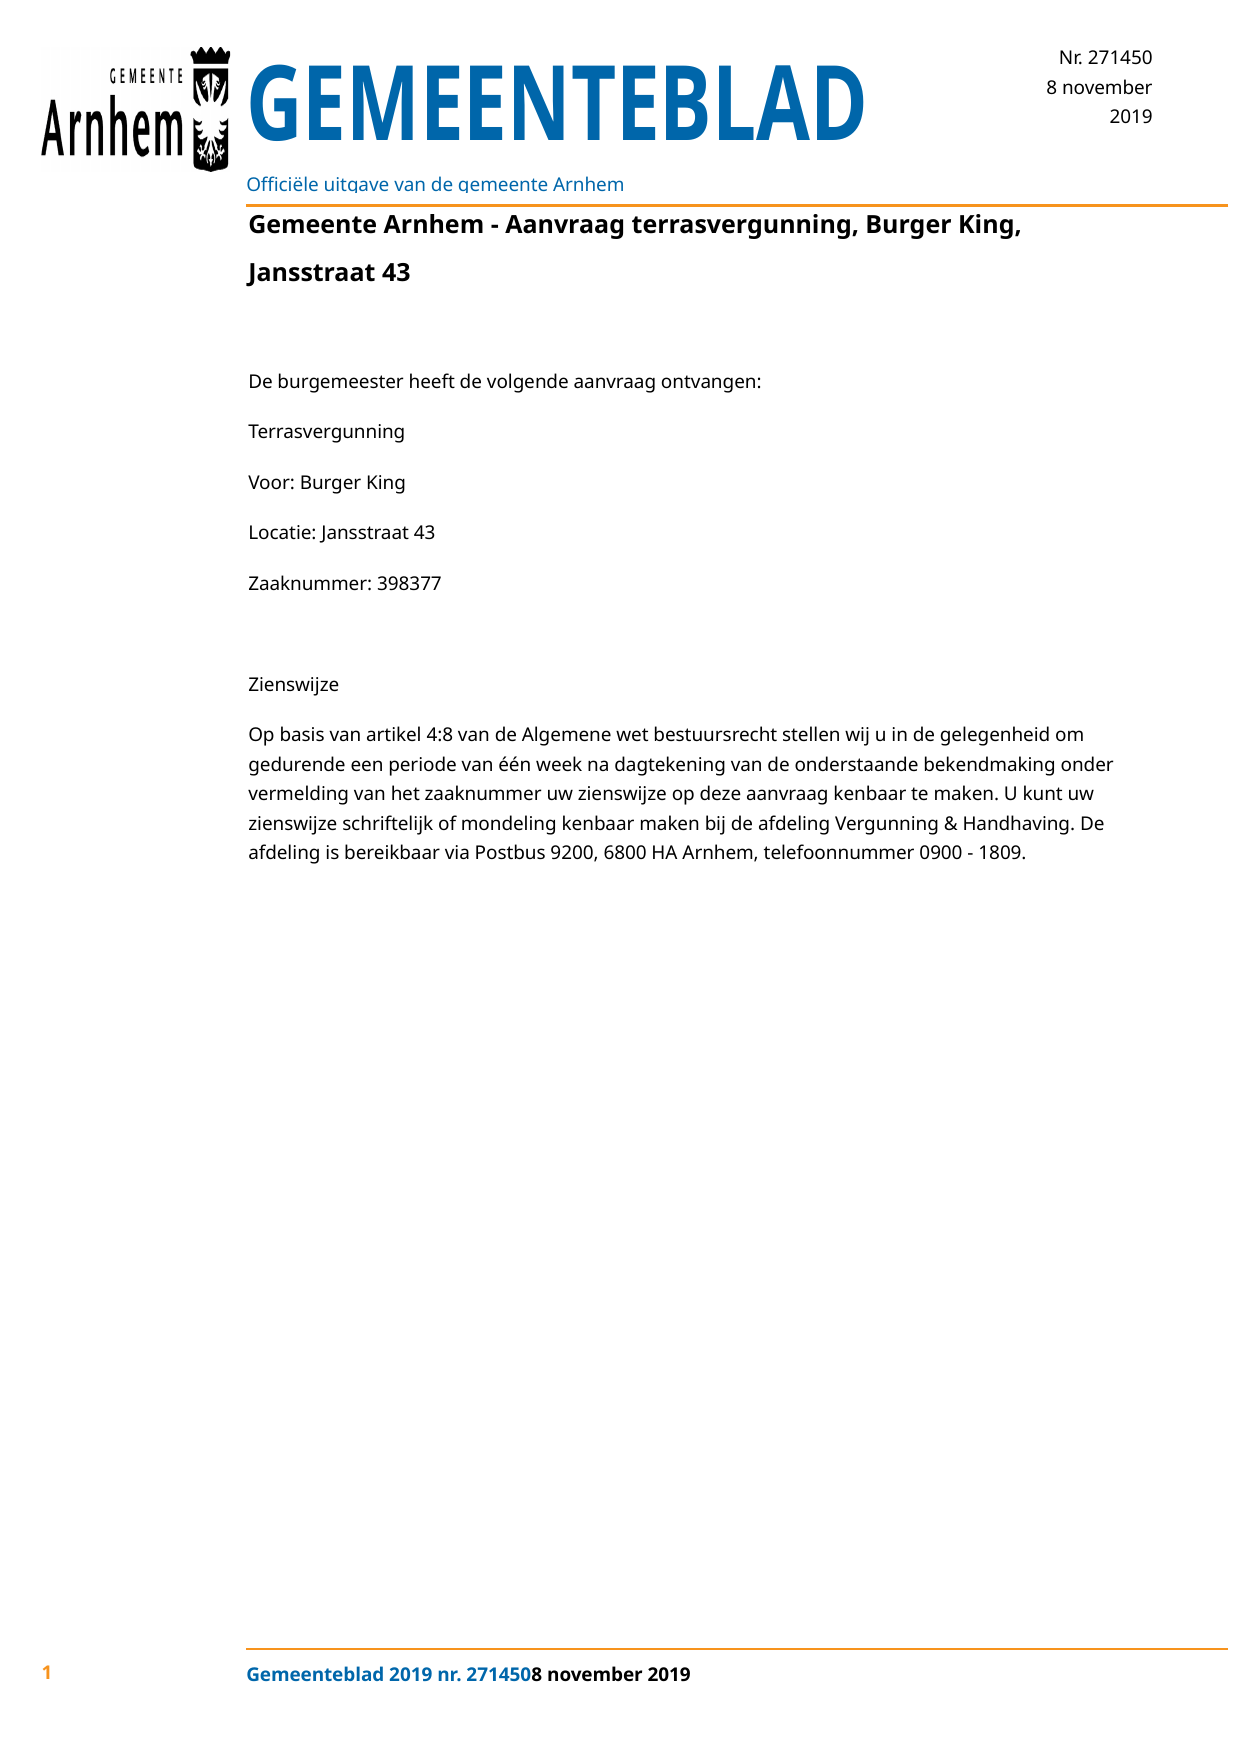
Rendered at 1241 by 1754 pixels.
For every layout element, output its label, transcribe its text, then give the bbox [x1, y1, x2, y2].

text Gemeente Arnhem - Aanvraag terrasvergunning, Burger King, Jansstraat 43 [248, 207, 1152, 288]
text De burgemeester heeft de volgende aanvraag ontvangen: [248, 368, 1152, 394]
text Locatie: Jansstraat 43 [248, 519, 1152, 545]
text Voor: Burger King [248, 469, 1152, 495]
text Op basis van artikel 4:8 van de Algemene wet bestuursrecht stellen wij u in de gelegenheid om gedurende een periode van één week na dagtekening van de onderstaande bekendmaking onder vermelding van het zaaknummer uw zienswijze op deze aanvraag kenbaar te maken. U kunt uw zienswijze schriftelijk of mondeling kenbaar maken bij de afdeling Vergunning & Handhaving. De afdeling is bereikbaar via Postbus 9200, 6800 HA Arnhem, telefoonnummer 0900 - 1809. [248, 721, 1152, 865]
picture [41, 47, 231, 172]
text Zaaknummer: 398377 [248, 570, 1152, 596]
text Zienswijze [248, 671, 1152, 697]
text Terrasvergunning [248, 419, 1152, 444]
